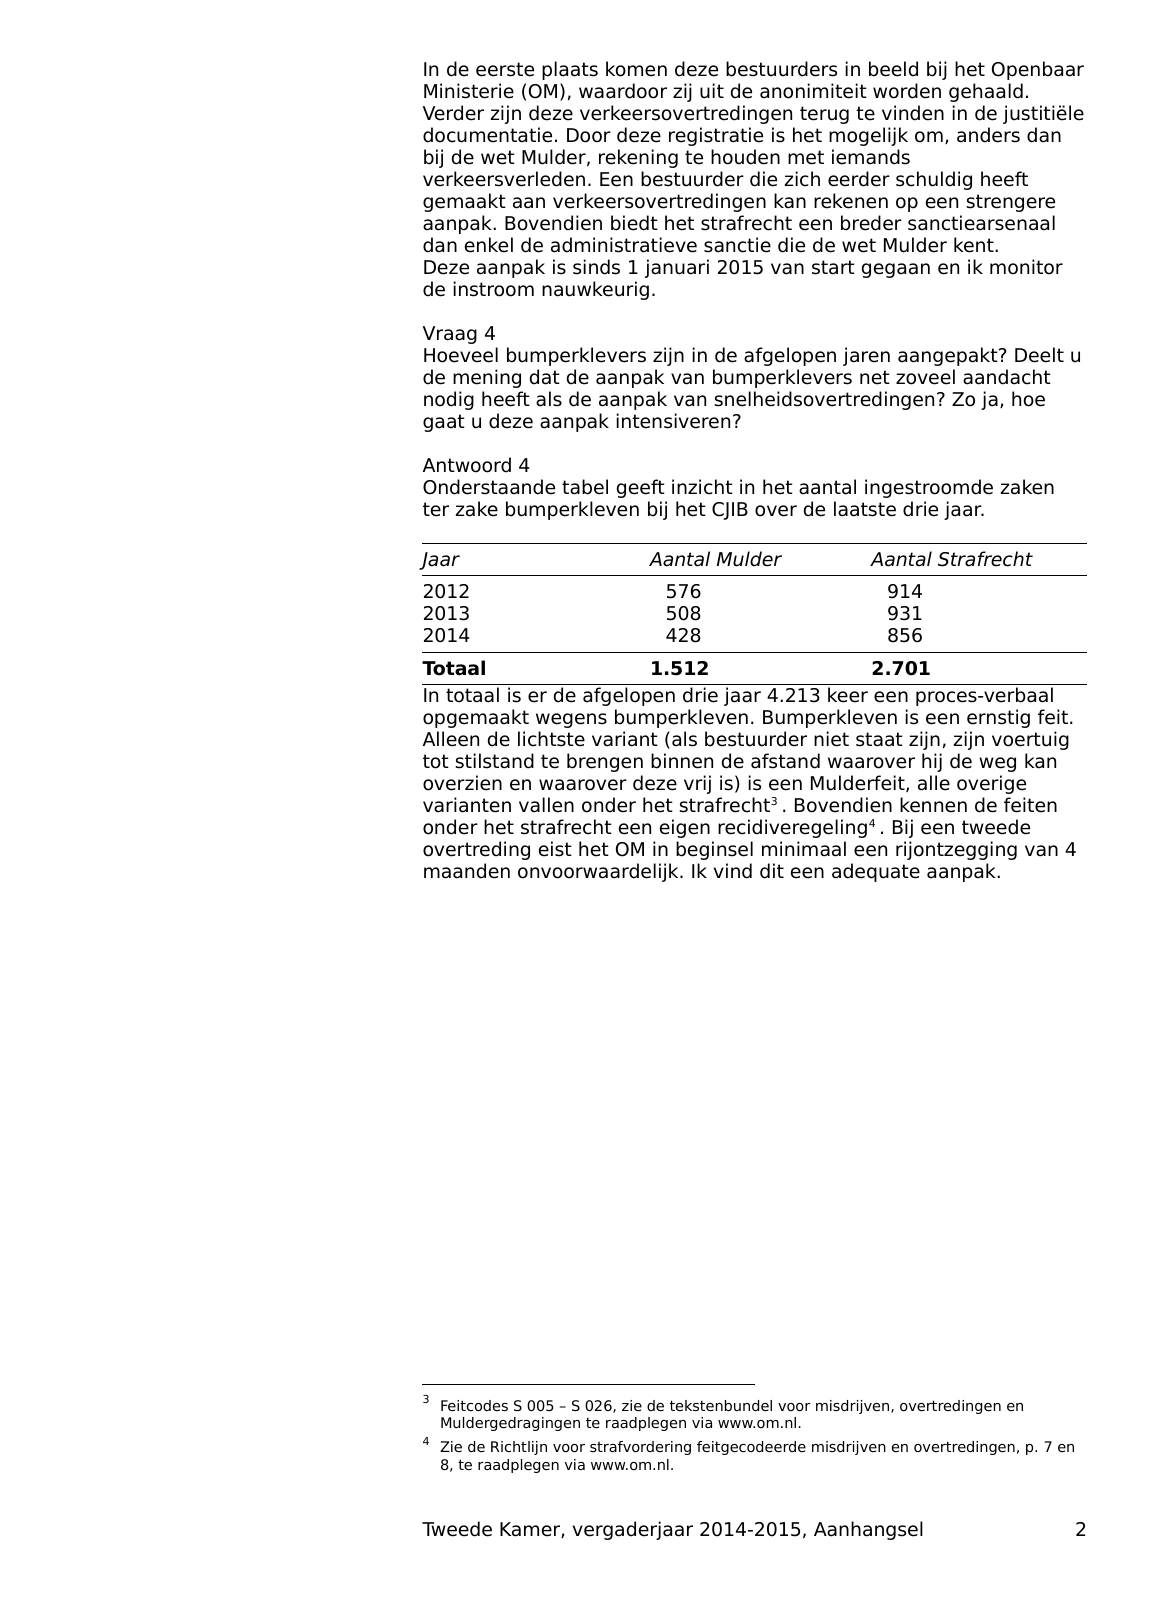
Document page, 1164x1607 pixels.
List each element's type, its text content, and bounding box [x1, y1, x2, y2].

text Hoeveel bumperklevers zijn in de afgelopen jaren aangepakt? Deelt u de mening dat de aanpak van bumperklevers net zoveel aandacht nodig heeft als de aanpak van snelheidsovertredingen? Zo ja, hoe gaat u deze aanpak intensiveren? [422, 345, 1087, 433]
table_cell 931 [865, 603, 1087, 625]
text Deze aanpak is sinds 1 januari 2015 van start gegaan en ik monitor de instroom nauwkeurig. [422, 257, 1087, 301]
table_cell 508 [644, 603, 865, 625]
table_cell 2013 [422, 603, 644, 625]
text In de eerste plaats komen deze bestuurders in beeld bij het Openbaar Ministerie (OM), waardoor zij uit de anonimiteit worden gehaald. Verder zijn deze verkeersovertredingen terug te vinden in de justitiële documentatie. Door deze registratie is het mogelijk om, anders dan bij de wet Mulder, rekening te houden met iemands verkeersverleden. Een bestuurder die zich eerder schuldig heeft gemaakt aan verkeersovertredingen kan rekenen op een strengere aanpak. Bovendien biedt het strafrecht een breder sanctiearsenaal dan enkel de administratieve sanctie die de wet Mulder kent. [422, 59, 1087, 257]
table_header Aantal Mulder [644, 544, 865, 575]
table_cell 1.512 [644, 653, 865, 684]
table_cell 428 [644, 625, 865, 652]
text Vraag 4 [422, 323, 1087, 345]
table_header Aantal Strafrecht [865, 544, 1087, 575]
table_header Jaar [422, 544, 644, 575]
table_cell 2014 [422, 625, 644, 652]
text Zie de Richtlijn voor strafvordering feitgecodeerde misdrijven en overtredingen, p. 7 en 8, te raadplegen via www.om.nl. [422, 1435, 1087, 1474]
text Onderstaande tabel geeft inzicht in het aantal ingestroomde zaken ter zake bumperkleven bij het CJIB over de laatste drie jaar. [422, 477, 1087, 521]
table_cell 2012 [422, 576, 644, 603]
text Antwoord 4 [422, 455, 1087, 477]
table_cell 576 [644, 576, 865, 603]
text Feitcodes S 005 – S 026, zie de tekstenbundel voor misdrijven, overtredingen en Muldergedragingen te raadplegen via www.om.nl. [422, 1393, 1087, 1432]
text In totaal is er de afgelopen drie jaar 4.213 keer een proces-verbaal opgemaakt wegens bumperkleven. Bumperkleven is een ernstig feit. Alleen de lichtste variant (als bestuurder niet staat zijn, zijn voertuig tot stilstand te brengen binnen de afstand waarover hij de weg kan overzien en waarover deze vrij is) is een Mulderfeit, alle overige varianten vallen onder het strafrecht. Bovendien kennen de feiten onder het strafrecht een eigen recidiveregeling. Bij een tweede overtreding eist het OM in beginsel minimaal een rijontzegging van 4 maanden onvoorwaardelijk. Ik vind dit een adequate aanpak. [422, 685, 1087, 883]
table_cell 2.701 [865, 653, 1087, 684]
table_cell Totaal [422, 653, 644, 684]
table_cell 856 [865, 625, 1087, 652]
table_cell 914 [865, 576, 1087, 603]
